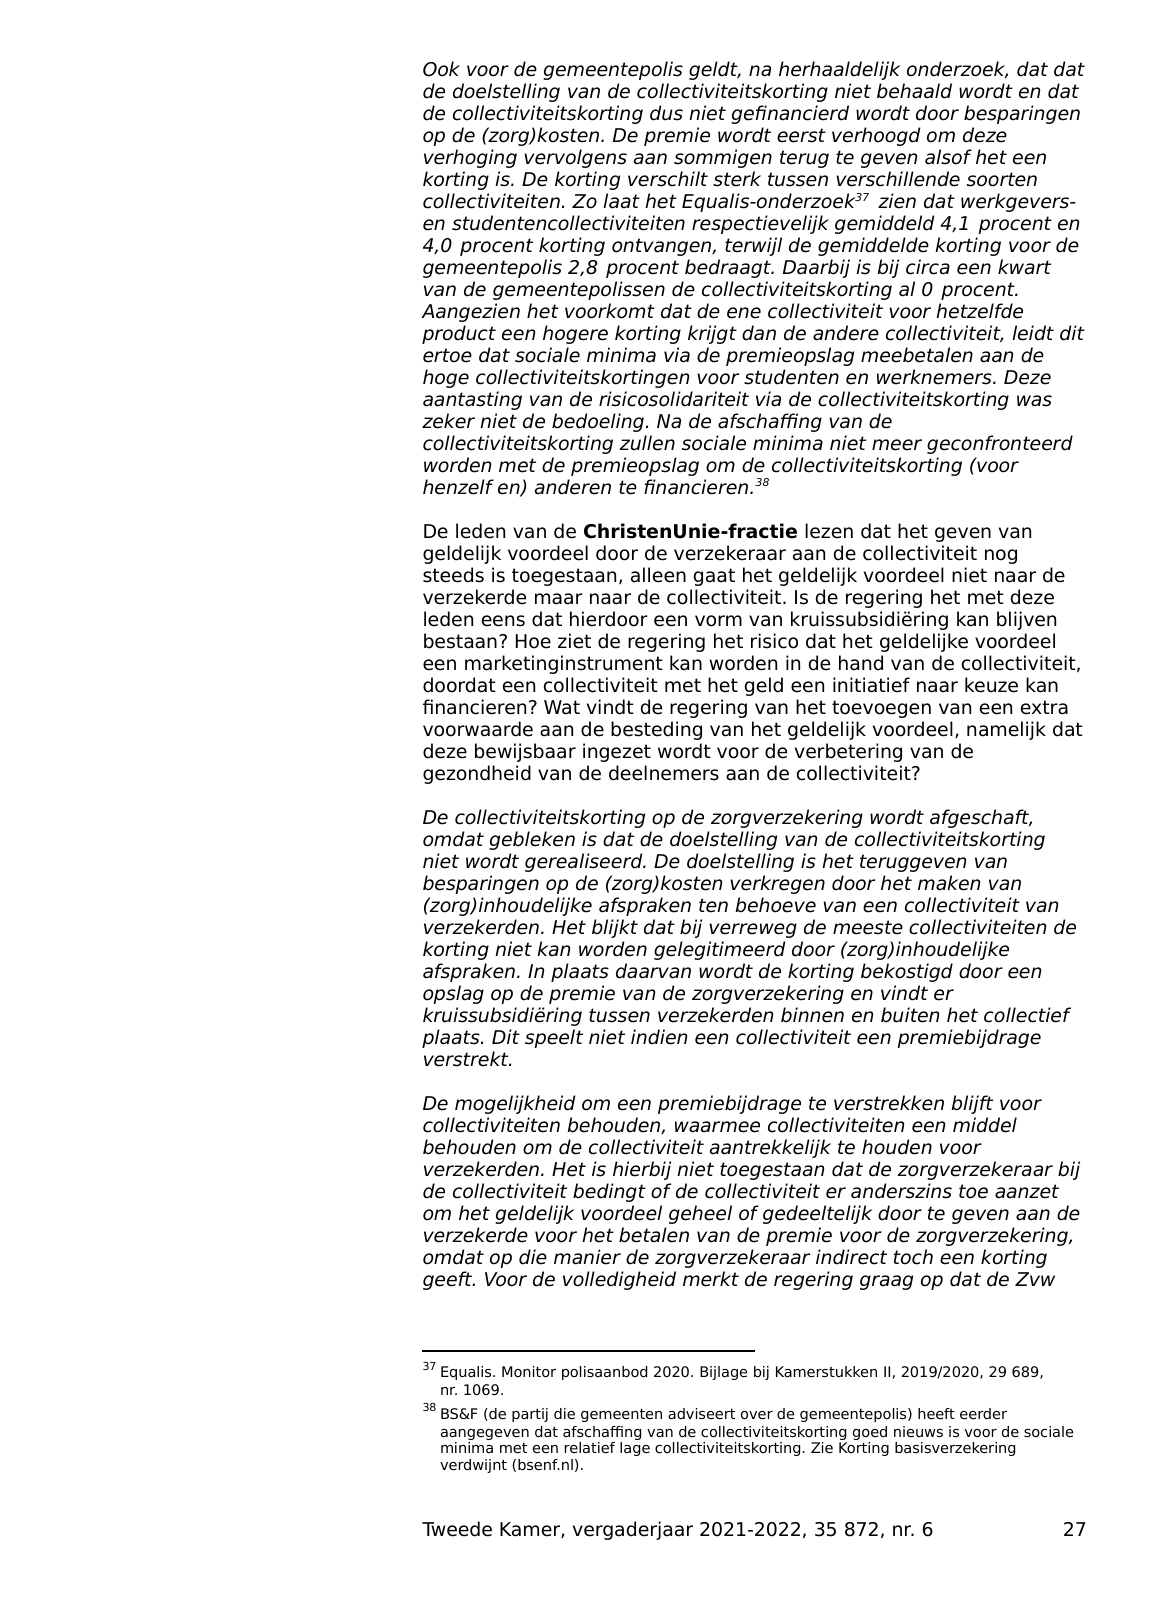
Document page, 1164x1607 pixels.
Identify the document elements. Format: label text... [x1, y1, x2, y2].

text De mogelijkheid om een premiebijdrage te verstrekken blijft voor collectiviteiten behouden, waarmee collectiviteiten een middel behouden om de collectiviteit aantrekkelijk te houden voor verzekerden. Het is hierbij niet toegestaan dat de zorgverzekeraar bij de collectiviteit bedingt of de collectiviteit er anderszins toe aanzet om het geldelijk voordeel geheel of gedeeltelijk door te geven aan de verzekerde voor het betalen van de premie voor de zorgverzekering, omdat op die manier de zorgverzekeraar indirect toch een korting geeft. Voor de volledigheid merkt de regering graag op dat de Zvw [422, 1093, 1087, 1291]
text Ook voor de gemeentepolis geldt, na herhaaldelijk onderzoek, dat dat de doelstelling van de collectiviteitskorting niet behaald wordt en dat de collectiviteitskorting dus niet gefinancierd wordt door besparingen op de (zorg)kosten. De premie wordt eerst verhoogd om deze verhoging vervolgens aan sommigen terug te geven alsof het een korting is. De korting verschilt sterk tussen verschillende soorten collectiviteiten. Zo laat het Equalis-onderzoek zien dat werkgevers- en studentencollectiviteiten respectievelijk gemiddeld 4,1 procent en 4,0 procent korting ontvangen, terwijl de gemiddelde korting voor de gemeentepolis 2,8 procent bedraagt. Daarbij is bij circa een kwart van de gemeentepolissen de collectiviteitskorting al 0 procent. Aangezien het voorkomt dat de ene collectiviteit voor hetzelfde product een hogere korting krijgt dan de andere collectiviteit, leidt dit ertoe dat sociale minima via de premieopslag meebetalen aan de hoge collectiviteitskortingen voor studenten en werknemers. Deze aantasting van de risicosolidariteit via de collectiviteitskorting was zeker niet de bedoeling. Na de afschaffing van de collectiviteitskorting zullen sociale minima niet meer geconfronteerd worden met de premieopslag om de collectiviteitskorting (voor henzelf en) anderen te financieren. [422, 59, 1087, 499]
text Equalis. Monitor polisaanbod 2020. Bijlage bij Kamerstukken II, 2019/2020, 29 689, nr. 1069. [422, 1360, 1087, 1399]
text De collectiviteitskorting op de zorgverzekering wordt afgeschaft, omdat gebleken is dat de doelstelling van de collectiviteitskorting niet wordt gerealiseerd. De doelstelling is het teruggeven van besparingen op de (zorg)kosten verkregen door het maken van (zorg)inhoudelijke afspraken ten behoeve van een collectiviteit van verzekerden. Het blijkt dat bij verreweg de meeste collectiviteiten de korting niet kan worden gelegitimeerd door (zorg)inhoudelijke afspraken. In plaats daarvan wordt de korting bekostigd door een opslag op de premie van de zorgverzekering en vindt er kruissubsidiëring tussen verzekerden binnen en buiten het collectief plaats. Dit speelt niet indien een collectiviteit een premiebijdrage verstrekt. [422, 807, 1087, 1071]
text De leden van de ChristenUnie-fractie lezen dat het geven van geldelijk voordeel door de verzekeraar aan de collectiviteit nog steeds is toegestaan, alleen gaat het geldelijk voordeel niet naar de verzekerde maar naar de collectiviteit. Is de regering het met deze leden eens dat hierdoor een vorm van kruissubsidiëring kan blijven bestaan? Hoe ziet de regering het risico dat het geldelijke voordeel een marketinginstrument kan worden in de hand van de collectiviteit, doordat een collectiviteit met het geld een initiatief naar keuze kan financieren? Wat vindt de regering van het toevoegen van een extra voorwaarde aan de besteding van het geldelijk voordeel, namelijk dat deze bewijsbaar ingezet wordt voor de verbetering van de gezondheid van de deelnemers aan de collectiviteit? [422, 521, 1087, 784]
text BS&F (de partij die gemeenten adviseert over de gemeentepolis) heeft eerder aangegeven dat afschaffing van de collectiviteitskorting goed nieuws is voor de sociale minima met een relatief lage collectiviteitskorting. Zie Korting basisverzekering verdwijnt (bsenf.nl). [422, 1402, 1087, 1474]
